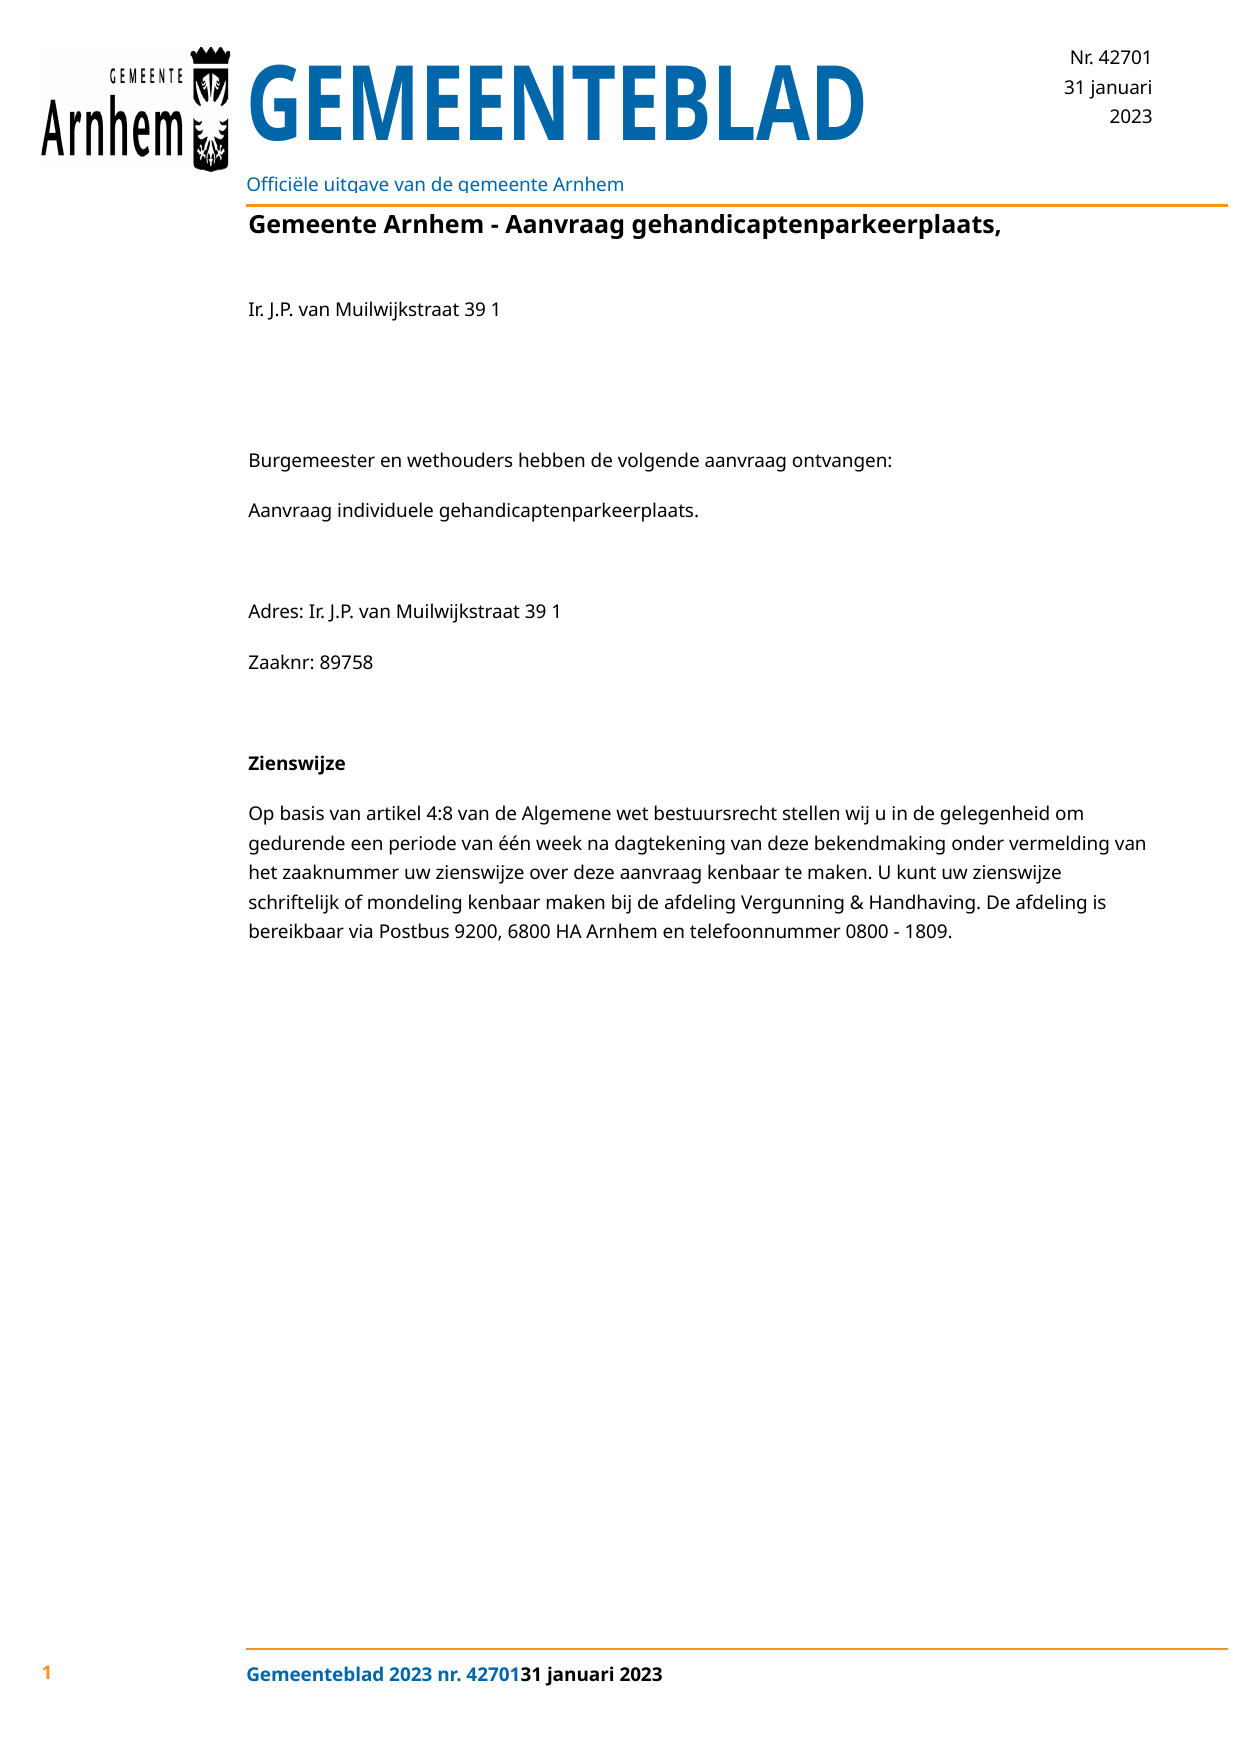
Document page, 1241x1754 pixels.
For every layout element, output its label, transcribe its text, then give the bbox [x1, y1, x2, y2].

text Ir. J.P. van Muilwijkstraat 39 1 [248, 296, 1152, 322]
text Adres: Ir. J.P. van Muilwijkstraat 39 1 [248, 598, 1152, 624]
text Op basis van artikel 4:8 van de Algemene wet bestuursrecht stellen wij u in de gelegenheid om gedurende een periode van één week na dagtekening van deze bekendmaking onder vermelding van het zaaknummer uw zienswijze over deze aanvraag kenbaar te maken. U kunt uw zienswijze schriftelijk of mondeling kenbaar maken bij de afdeling Vergunning & Handhaving. De afdeling is bereikbaar via Postbus 9200, 6800 HA Arnhem en telefoonnummer 0800 - 1809. [248, 800, 1152, 944]
picture [41, 47, 231, 172]
text Burgemeester en wethouders hebben de volgende aanvraag ontvangen: [248, 447, 1152, 473]
text Zaaknr: 89758 [248, 649, 1152, 675]
text Zienswijze [248, 750, 1152, 776]
text Aanvraag individuele gehandicaptenparkeerplaats. [248, 498, 1152, 523]
text Gemeente Arnhem - Aanvraag gehandicaptenparkeerplaats, [248, 207, 1152, 241]
